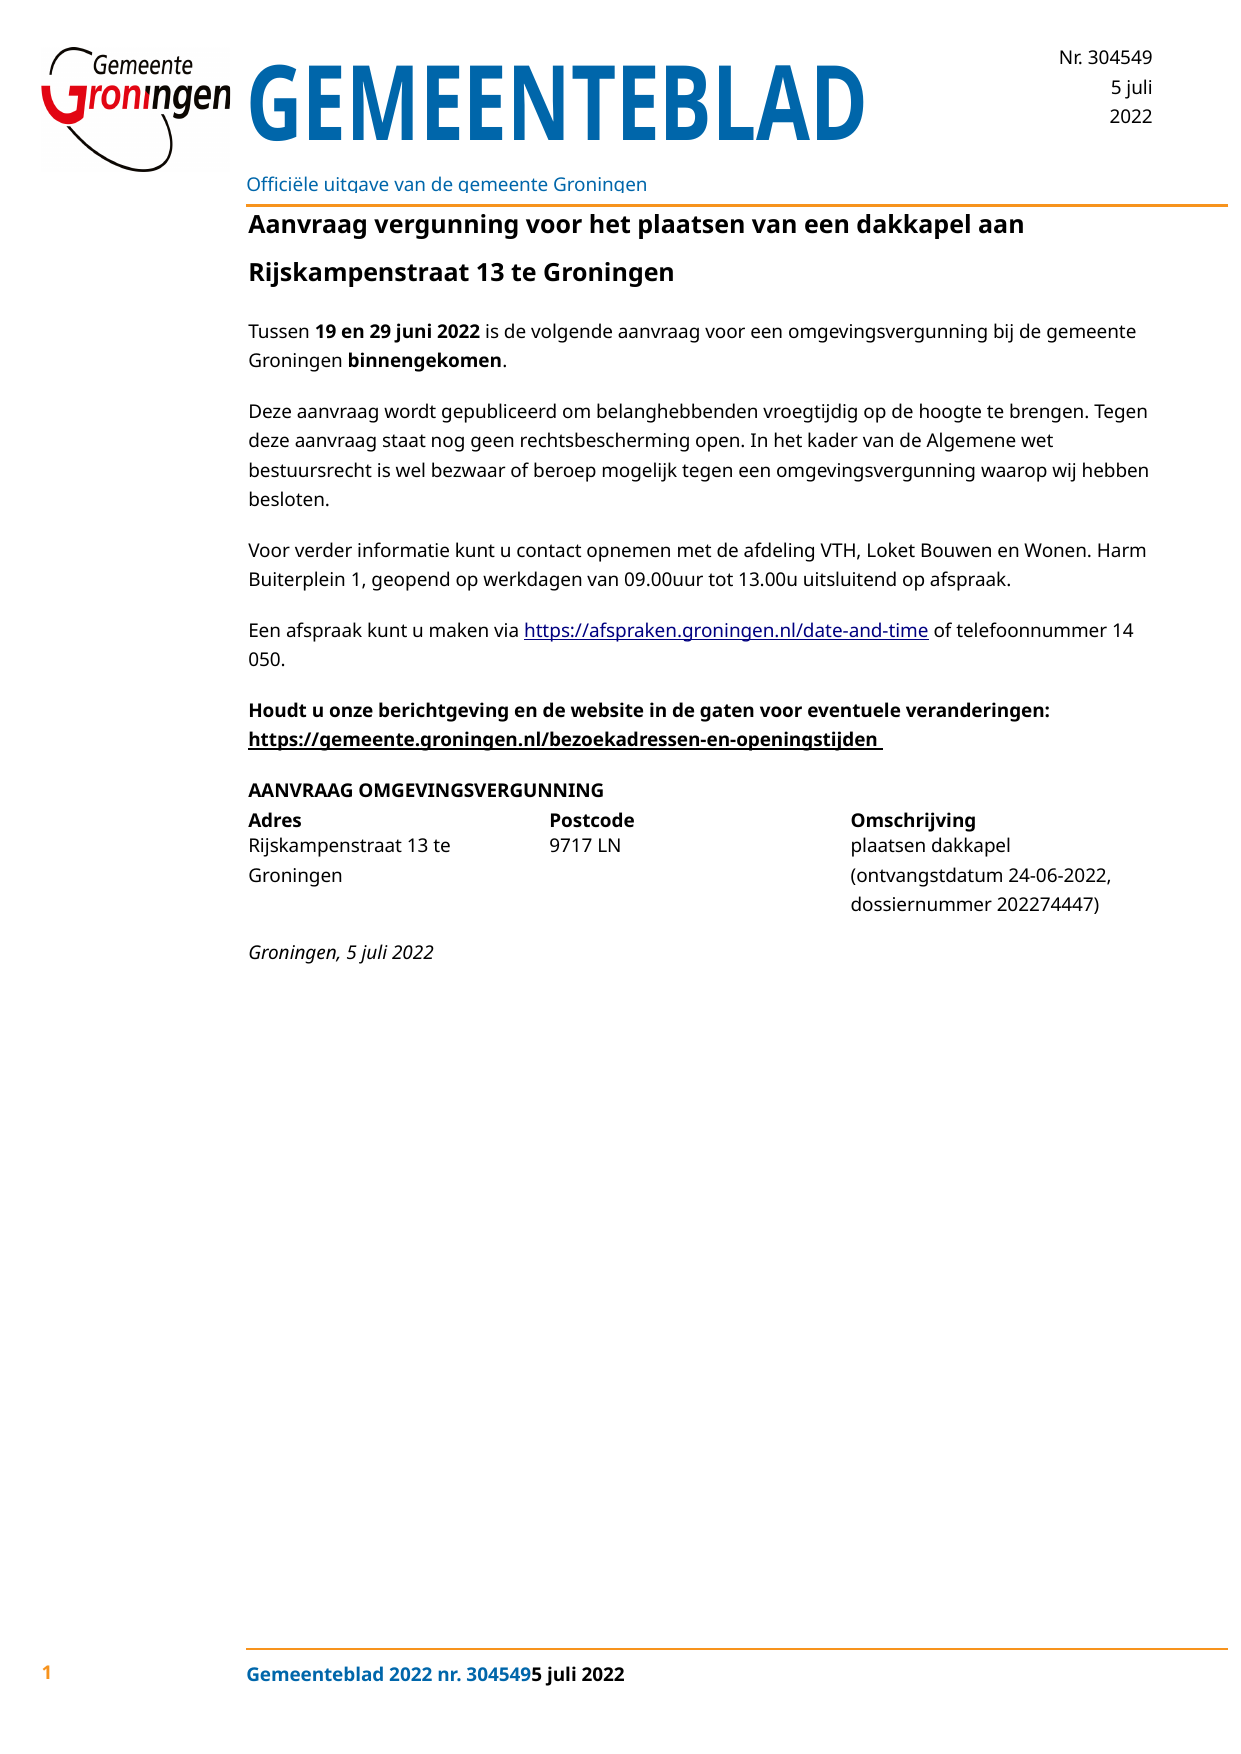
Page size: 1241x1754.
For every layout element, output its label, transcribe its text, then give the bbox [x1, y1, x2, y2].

table_header Adres [248, 807, 549, 832]
picture [41, 47, 231, 172]
text Een afspraak kunt u maken via https://afspraken.groningen.nl/date-and-time of telefoonnummer 14 050. [248, 617, 1152, 672]
text Groningen, 5 juli 2022 [248, 939, 1152, 964]
text Deze aanvraag wordt gepubliceerd om belanghebbenden vroegtijdig op de hoogte te brengen. Tegen deze aanvraag staat nog geen rechtsbescherming open. In het kader van de Algemene wet bestuursrecht is wel bezwaar of beroep mogelijk tegen een omgevingsvergunning waarop wij hebben besloten. [248, 398, 1152, 512]
table_header Omschrijving [850, 807, 1152, 832]
text Voor verder informatie kunt u contact opnemen met de afdeling VTH, Loket Bouwen en Wonen. Harm Buiterplein 1, geopend op werkdagen van 09.00uur tot 13.00u uitsluitend op afspraak. [248, 537, 1152, 592]
text Aanvraag vergunning voor het plaatsen van een dakkapel aan Rijskampenstraat 13 te Groningen [248, 207, 1152, 288]
table_cell plaatsen dakkapel (ontvangstdatum 24-06-2022, dossiernummer 202274447) [850, 833, 1152, 917]
text AANVRAAG OMGEVINGSVERGUNNING [248, 777, 1152, 803]
table_cell 9717 LN [549, 833, 850, 917]
table_cell Rijskampenstraat 13 te Groningen [248, 833, 549, 917]
table_header Postcode [549, 807, 850, 832]
text Houdt u onze berichtgeving en de website in de gaten voor eventuele veranderingen: https://gemeente.groningen.nl/bezoekadressen-en-openingstijden [248, 697, 1152, 752]
text Tussen 19 en 29 juni 2022 is de volgende aanvraag voor een omgevingsvergunning bij de gemeente Groningen binnengekomen. [248, 318, 1152, 373]
